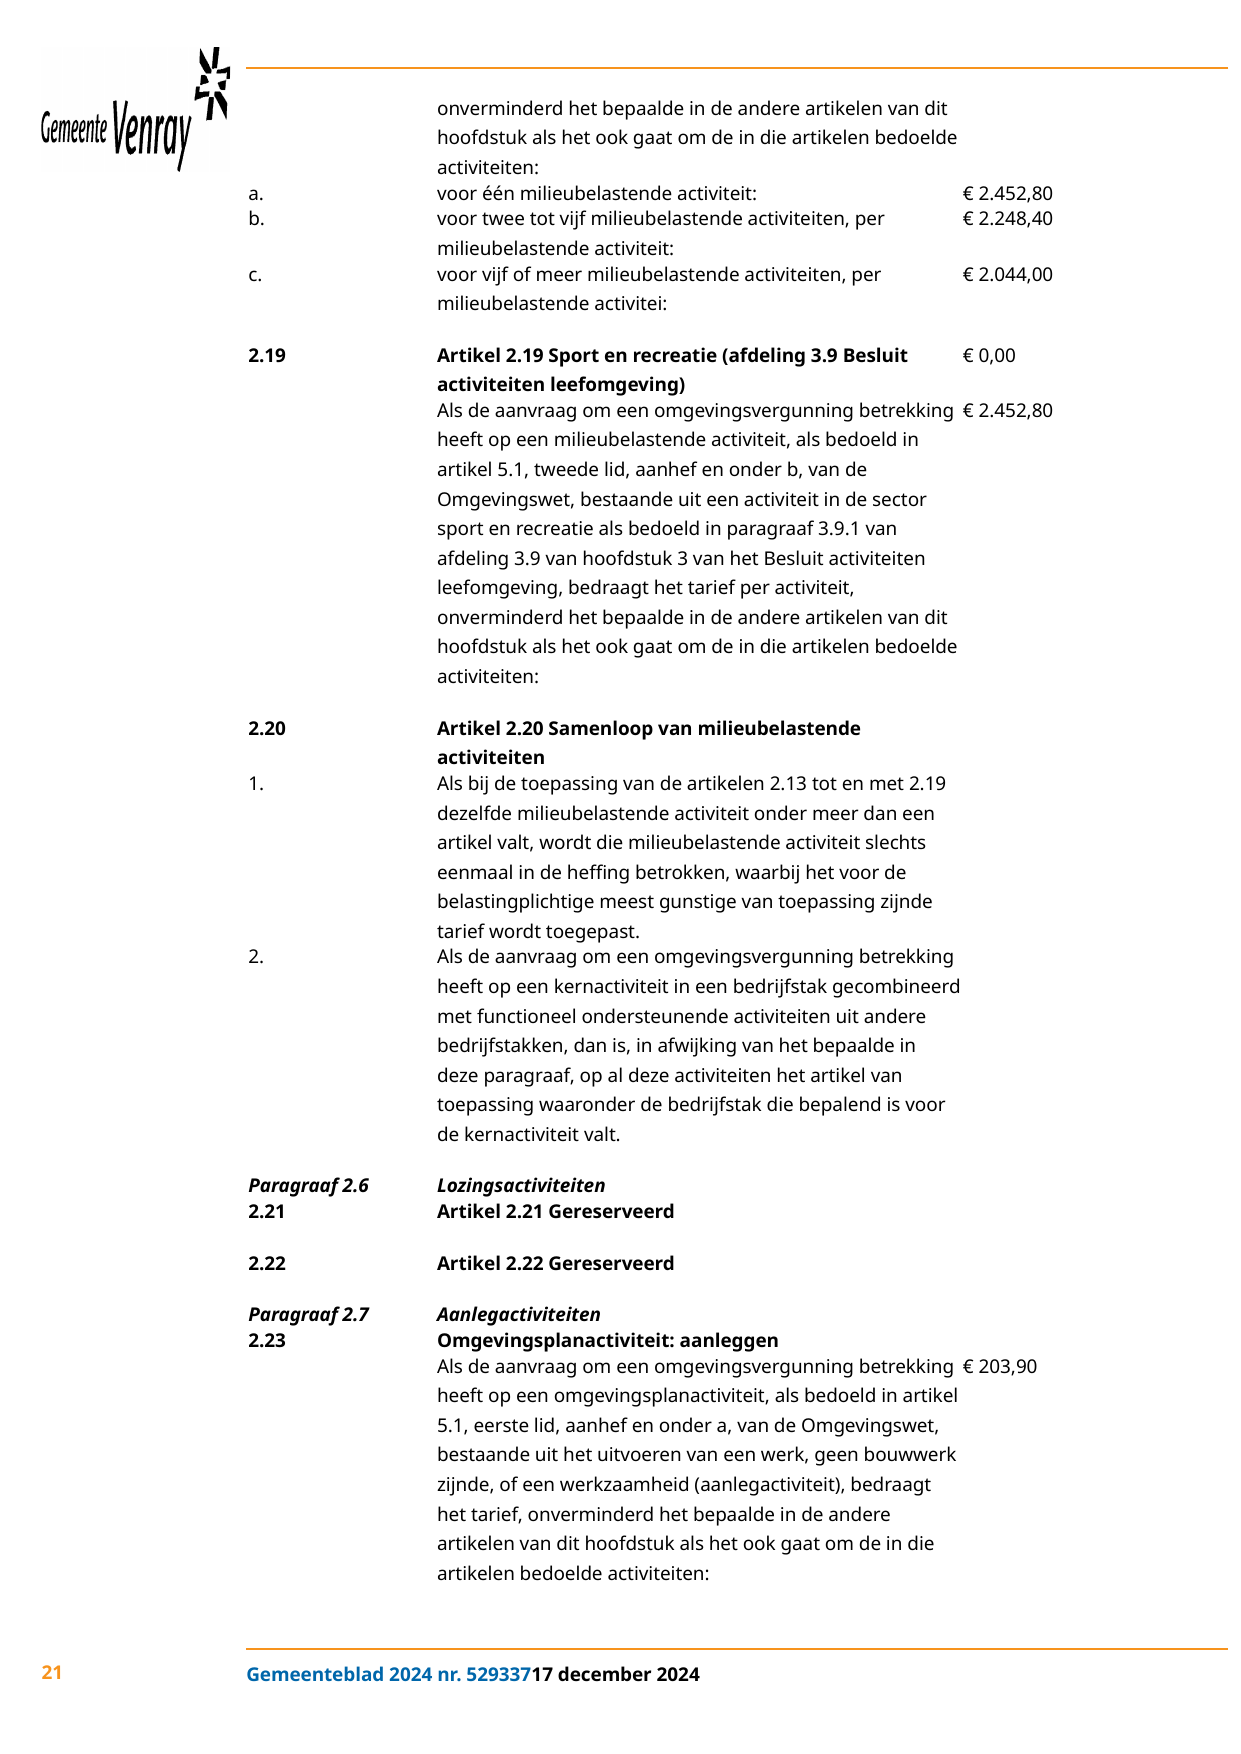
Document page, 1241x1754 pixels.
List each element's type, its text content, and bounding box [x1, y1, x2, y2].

table_cell Als bij de toepassing van de artikelen 2.13 tot en met 2.19 dezelfde milieubelastende activiteit onder meer dan een artikel valt, wordt die milieubelastende activiteit slechts eenmaal in de heffing betrokken, waarbij het voor de belastingplichtige meest gunstige van toepassing zijnde tarief wordt toegepast. [437, 770, 963, 944]
table_cell [248, 1276, 437, 1301]
table_cell 2.19 [248, 342, 437, 397]
table_cell € 2.248,40 [963, 205, 1152, 261]
table_cell Artikel 2.22 Gereserveerd [437, 1250, 963, 1276]
table_cell voor vijf of meer milieubelastende activiteiten, per milieubelastende activitei: [437, 261, 963, 316]
table_cell [963, 1276, 1152, 1301]
table_cell [963, 1250, 1152, 1276]
table_cell voor twee tot vijf milieubelastende activiteiten, per milieubelastende activiteit: [437, 205, 963, 261]
table_cell 2.23 [248, 1327, 437, 1353]
table_cell [963, 1327, 1152, 1353]
table_cell [963, 1586, 1152, 1611]
table_cell [963, 1301, 1152, 1327]
table_cell [248, 1353, 437, 1586]
table_cell [248, 397, 437, 689]
table_cell [248, 1224, 437, 1250]
table_cell [248, 1586, 437, 1611]
table_cell € 2.044,00 [963, 261, 1152, 316]
table_cell € 2.452,80 [963, 180, 1152, 205]
table_cell [963, 715, 1152, 770]
table_cell [963, 770, 1152, 944]
table_cell Artikel 2.20 Samenloop van milieubelastende activiteiten [437, 715, 963, 770]
table_cell € 0,00 [963, 342, 1152, 397]
table_cell [248, 689, 437, 715]
table_cell onverminderd het bepaalde in de andere artikelen van dit hoofdstuk als het ook gaat om de in die artikelen bedoelde activiteiten: [437, 95, 963, 180]
table_cell [437, 689, 963, 715]
table_cell a. [248, 180, 437, 205]
table_cell Paragraaf 2.7 [248, 1301, 437, 1327]
table_cell 2.21 [248, 1199, 437, 1224]
table_cell Omgevingsplanactiviteit: aanleggen [437, 1327, 963, 1353]
table_cell [437, 1224, 963, 1250]
table_cell [963, 689, 1152, 715]
table_cell c. [248, 261, 437, 316]
table_cell [437, 1276, 963, 1301]
table_cell [963, 95, 1152, 180]
table_cell € 2.452,80 [963, 397, 1152, 689]
table_cell [963, 1199, 1152, 1224]
table_cell Paragraaf 2.6 [248, 1173, 437, 1198]
table_cell voor één milieubelastende activiteit: [437, 180, 963, 205]
table_cell [437, 1586, 963, 1611]
table_cell [437, 1147, 963, 1173]
table_cell Aanlegactiviteiten [437, 1301, 963, 1327]
table_cell 2.22 [248, 1250, 437, 1276]
table_cell [963, 1224, 1152, 1250]
table_cell Als de aanvraag om een omgevingsvergunning betrekking heeft op een kernactiviteit in een bedrijfstak gecombineerd met functioneel ondersteunende activiteiten uit andere bedrijfstakken, dan is, in afwijking van het bepaalde in deze paragraaf, op al deze activiteiten het artikel van toepassing waaronder de bedrijfstak die bepalend is voor de kernactiviteit valt. [437, 944, 963, 1147]
table_cell Lozingsactiviteiten [437, 1173, 963, 1198]
table_cell [963, 1173, 1152, 1198]
table_cell 1. [248, 770, 437, 944]
picture [41, 47, 231, 172]
table_cell [437, 316, 963, 342]
table_cell Als de aanvraag om een omgevingsvergunning betrekking heeft op een omgevingsplanactiviteit, als bedoeld in artikel 5.1, eerste lid, aanhef en onder a, van de Omgevingswet, bestaande uit het uitvoeren van een werk, geen bouwwerk zijnde, of een werkzaamheid (aanlegactiviteit), bedraagt het tarief, onverminderd het bepaalde in de andere artikelen van dit hoofdstuk als het ook gaat om de in die artikelen bedoelde activiteiten: [437, 1353, 963, 1586]
table_cell b. [248, 205, 437, 261]
table_cell Als de aanvraag om een omgevingsvergunning betrekking heeft op een milieubelastende activiteit, als bedoeld in artikel 5.1, tweede lid, aanhef en onder b, van de Omgevingswet, bestaande uit een activiteit in de sector sport en recreatie als bedoeld in paragraaf 3.9.1 van afdeling 3.9 van hoofdstuk 3 van het Besluit activiteiten leefomgeving, bedraagt het tarief per activiteit, onverminderd het bepaalde in de andere artikelen van dit hoofdstuk als het ook gaat om de in die artikelen bedoelde activiteiten: [437, 397, 963, 689]
table_cell Artikel 2.21 Gereserveerd [437, 1199, 963, 1224]
table_cell € 203,90 [963, 1353, 1152, 1586]
table_cell 2.20 [248, 715, 437, 770]
table_cell [248, 316, 437, 342]
table_cell [963, 1147, 1152, 1173]
table_cell 2. [248, 944, 437, 1147]
table_cell Artikel 2.19 Sport en recreatie (afdeling 3.9 Besluit activiteiten leefomgeving) [437, 342, 963, 397]
table_cell [963, 944, 1152, 1147]
table_cell [963, 316, 1152, 342]
table_cell [248, 95, 437, 180]
table_cell [248, 1147, 437, 1173]
